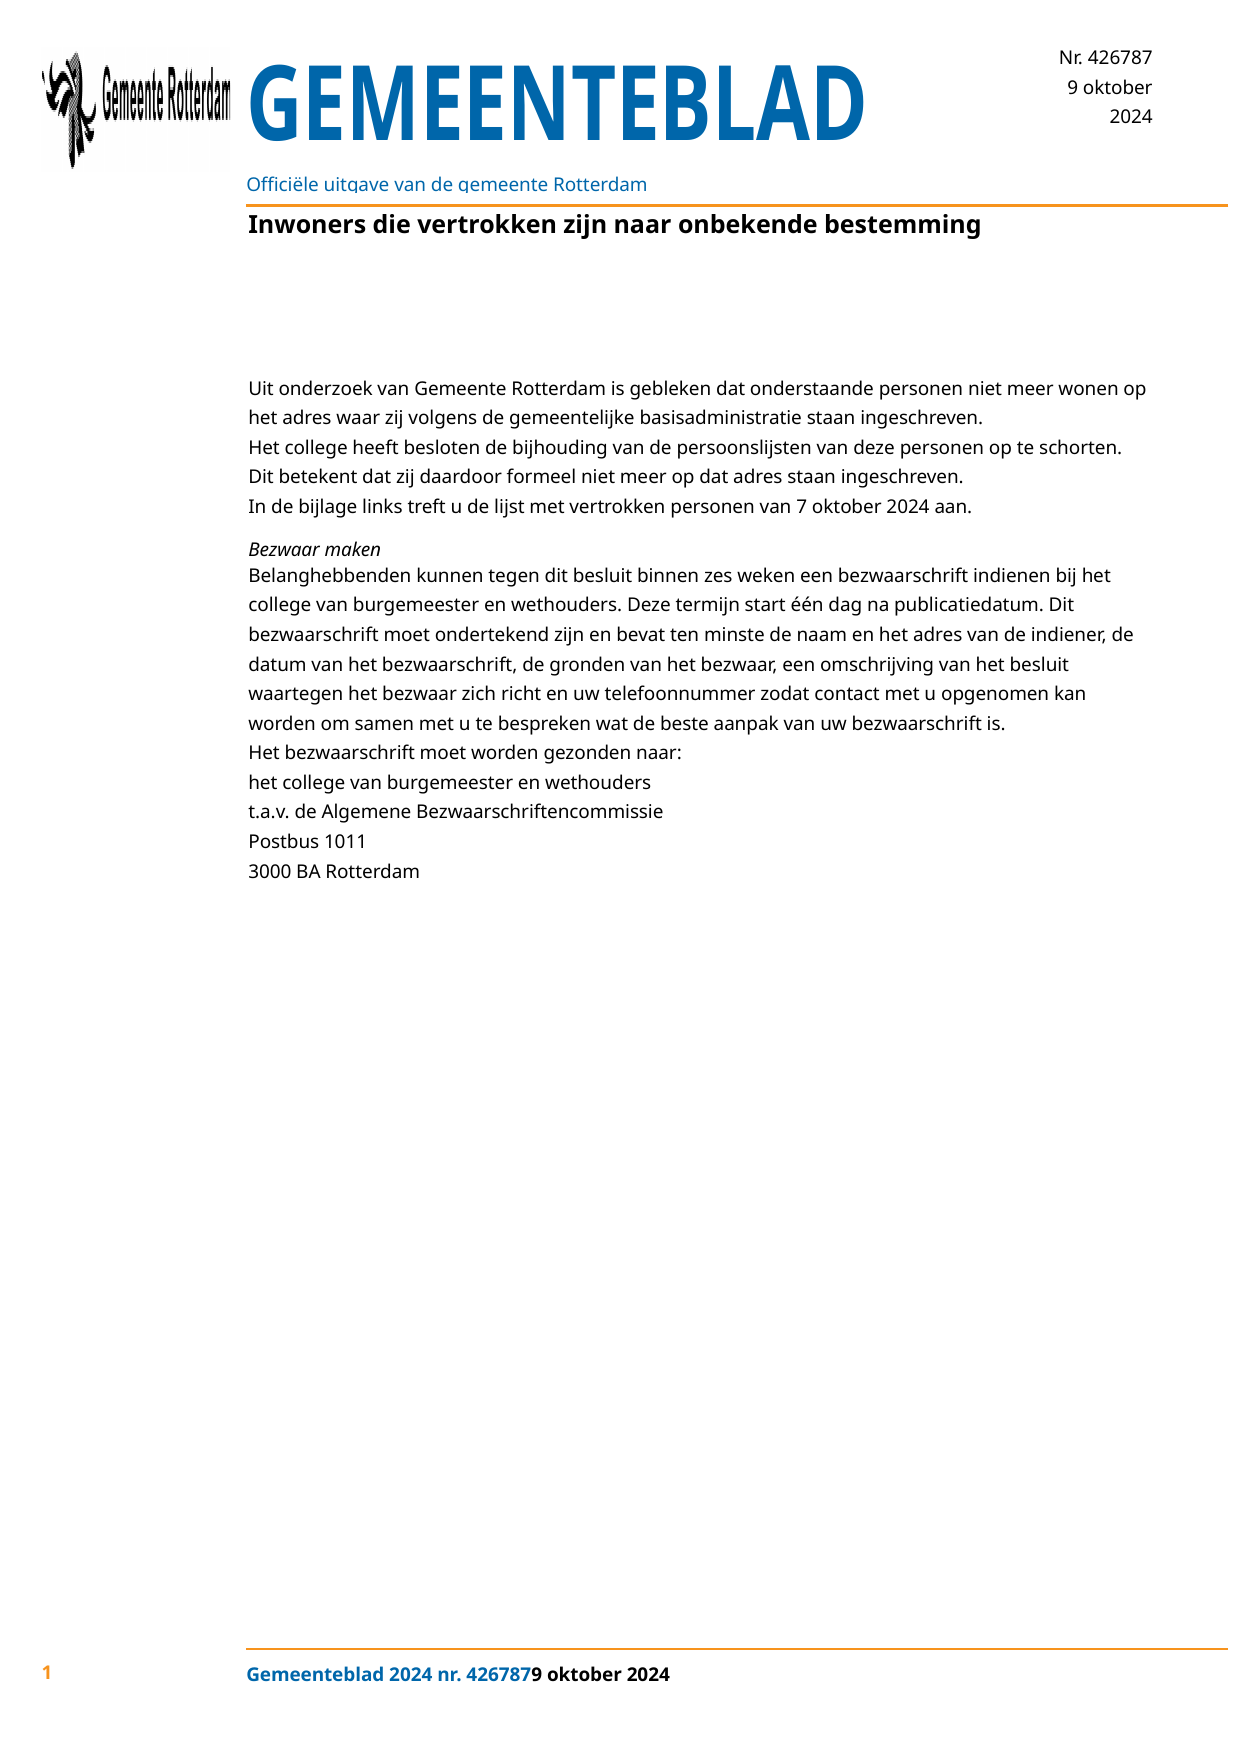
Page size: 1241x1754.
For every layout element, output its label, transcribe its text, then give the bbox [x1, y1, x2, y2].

text Uit onderzoek van Gemeente Rotterdam is gebleken dat onderstaande personen niet meer wonen op het adres waar zij volgens de gemeentelijke basisadministratie staan ingeschreven. [248, 375, 1152, 430]
text 3000 BA Rotterdam [248, 858, 1152, 884]
text Bezwaar maken [248, 536, 1152, 562]
text het college van burgemeester en wethouders [248, 769, 1152, 795]
text Het college heeft besloten de bijhouding van de persoonslijsten van deze personen op te schorten. Dit betekent dat zij daardoor formeel niet meer op dat adres staan ingeschreven. [248, 434, 1152, 489]
text Postbus 1011 [248, 828, 1152, 854]
picture [41, 47, 231, 172]
text t.a.v. de Algemene Bezwaarschriftencommissie [248, 799, 1152, 824]
text Het bezwaarschrift moet worden gezonden naar: [248, 739, 1152, 765]
text Inwoners die vertrokken zijn naar onbekende bestemming [248, 207, 1152, 241]
text Belanghebbenden kunnen tegen dit besluit binnen zes weken een bezwaarschrift indienen bij het college van burgemeester en wethouders. Deze termijn start één dag na publicatiedatum. Dit bezwaarschrift moet ondertekend zijn en bevat ten minste de naam en het adres van de indiener, de datum van het bezwaarschrift, de gronden van het bezwaar, een omschrijving van het besluit waartegen het bezwaar zich richt en uw telefoonnummer zodat contact met u opgenomen kan worden om samen met u te bespreken wat de beste aanpak van uw bezwaarschrift is. [248, 562, 1152, 736]
text In de bijlage links treft u de lijst met vertrokken personen van 7 oktober 2024 aan. [248, 493, 1152, 519]
